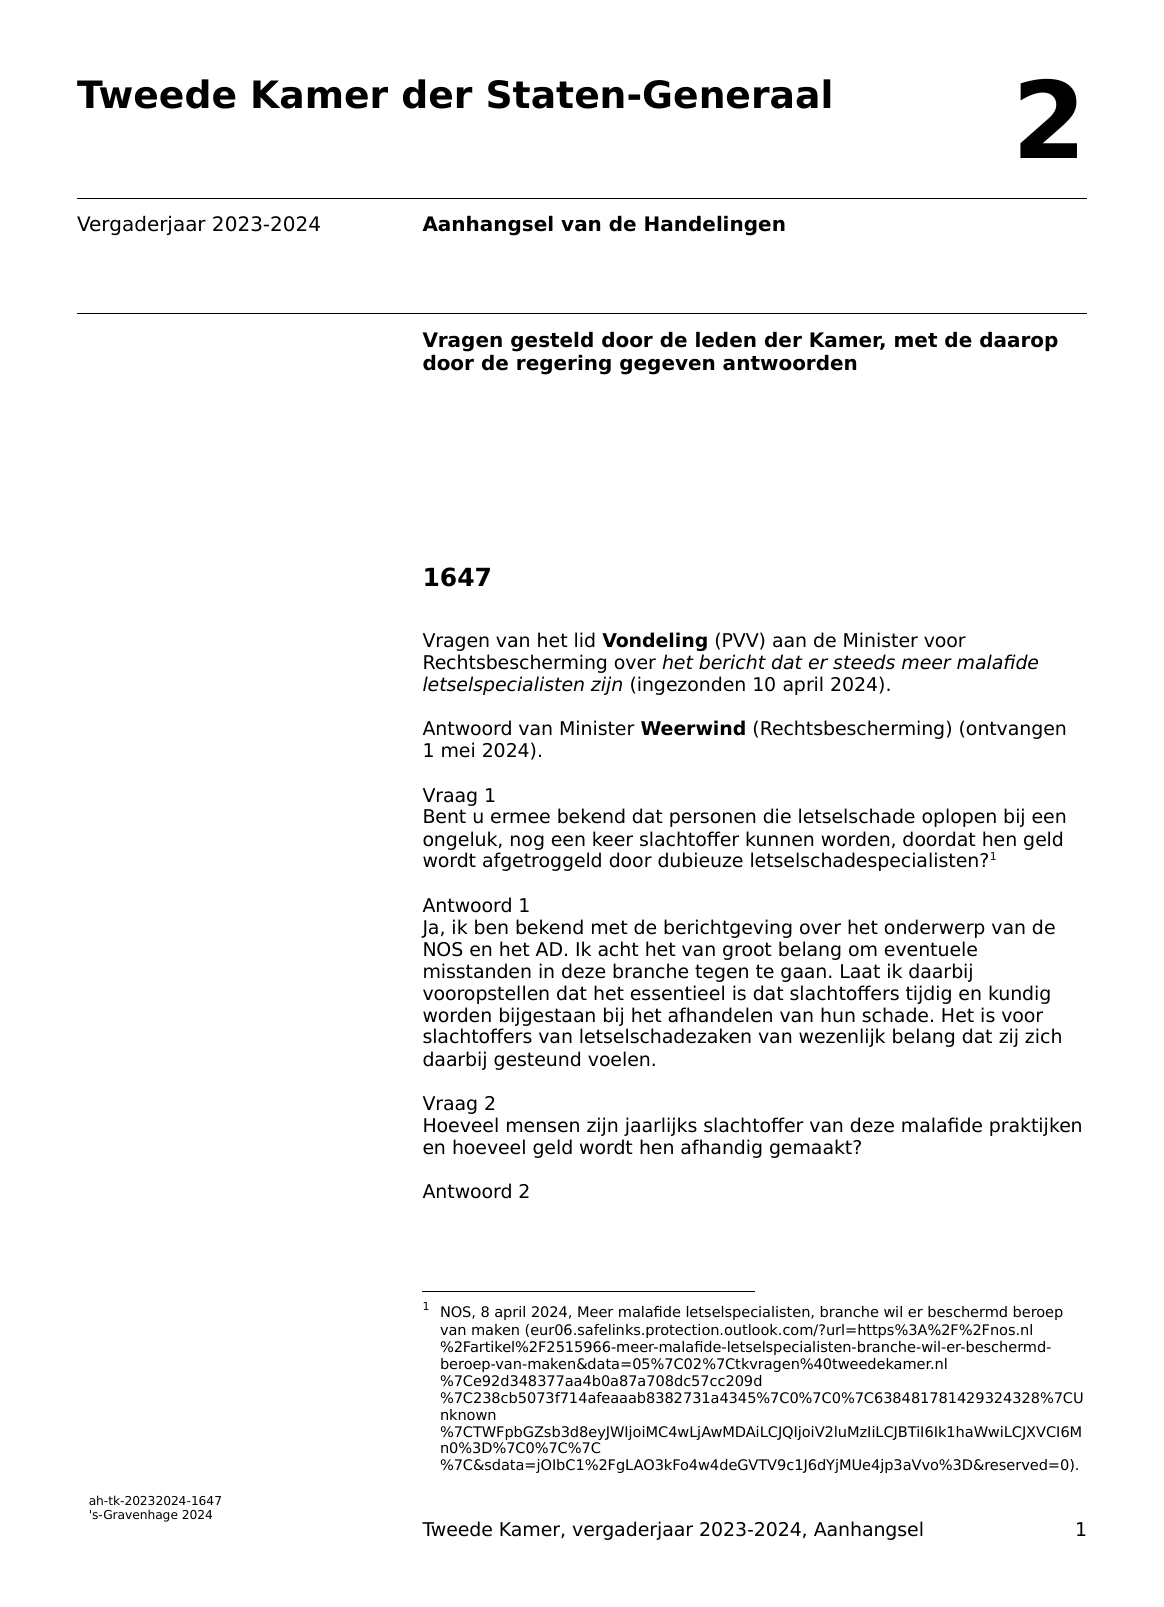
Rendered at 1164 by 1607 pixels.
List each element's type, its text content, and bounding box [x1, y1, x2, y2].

text 's-Gravenhage 2024 [88, 1508, 323, 1522]
text ah-tk-20232024-1647 [88, 1494, 323, 1508]
text Vraag 2 [422, 1093, 1087, 1114]
text NOS, 8 april 2024, Meer malafide letselspecialisten, branche wil er beschermd beroep van maken (eur06.safelinks.protection.outlook.com/?url=https%3A%2F%2Fnos.nl%2Fartikel%2F2515966-meer-malafide-letselspecialisten-branche-wil-er-beschermd-beroep-van-maken&data=05%7C02%7Ctkvragen%40tweedekamer.nl%7Ce92d348377aa4b0a87a708dc57cc209d%7C238cb5073f714afeaaab8382731a4345%7C0%7C0%7C638481781429324328%7CUnknown%7CTWFpbGZsb3d8eyJWIjoiMC4wLjAwMDAiLCJQIjoiV2luMzIiLCJBTiI6Ik1haWwiLCJXVCI6Mn0%3D%7C0%7C%7C%7C&sdata=jOIbC1%2FgLAO3kFo4w4deGVTV9c1J6dYjMUe4jp3aVvo%3D&reserved=0). [422, 1300, 1087, 1474]
table_cell Vragen gesteld door de leden der Kamer, met de daarop door de regering gegeven antwoorden [422, 314, 1087, 375]
table_cell Vergaderjaar 2023-2024 [77, 199, 422, 313]
text Antwoord van Minister Weerwind (Rechtsbescherming) (ontvangen 1 mei 2024). [422, 718, 1087, 762]
text Antwoord 1 [422, 894, 1087, 917]
text Ja, ik ben bekend met de berichtgeving over het onderwerp van de NOS en het AD. Ik acht het van groot belang om eventuele misstanden in deze branche tegen te gaan. Laat ik daarbij vooropstellen dat het essentieel is dat slachtoffers tijdig en kundig worden bijgestaan bij het afhandelen van hun schade. Het is voor slachtoffers van letselschadezaken van wezenlijk belang dat zij zich daarbij gesteund voelen. [422, 917, 1087, 1070]
table_header Tweede Kamer der Staten-Generaal [77, 59, 886, 198]
text 1647 [422, 563, 1087, 592]
table_cell Aanhangsel van de Handelingen [422, 199, 1087, 313]
text Antwoord 2 [422, 1181, 1087, 1203]
text Vraag 1 [422, 784, 1087, 806]
table_cell [77, 314, 422, 375]
text Bent u ermee bekend dat personen die letselschade oplopen bij een ongeluk, nog een keer slachtoffer kunnen worden, doordat hen geld wordt afgetroggeld door dubieuze letselschadespecialisten? [422, 806, 1087, 872]
table_header 2 [886, 59, 1087, 198]
text Vragen van het lid Vondeling (PVV) aan de Minister voor Rechtsbescherming over het bericht dat er steeds meer malafide letselspecialisten zijn (ingezonden 10 april 2024). [422, 630, 1087, 696]
text Hoeveel mensen zijn jaarlijks slachtoffer van deze malafide praktijken en hoeveel geld wordt hen afhandig gemaakt? [422, 1114, 1087, 1158]
